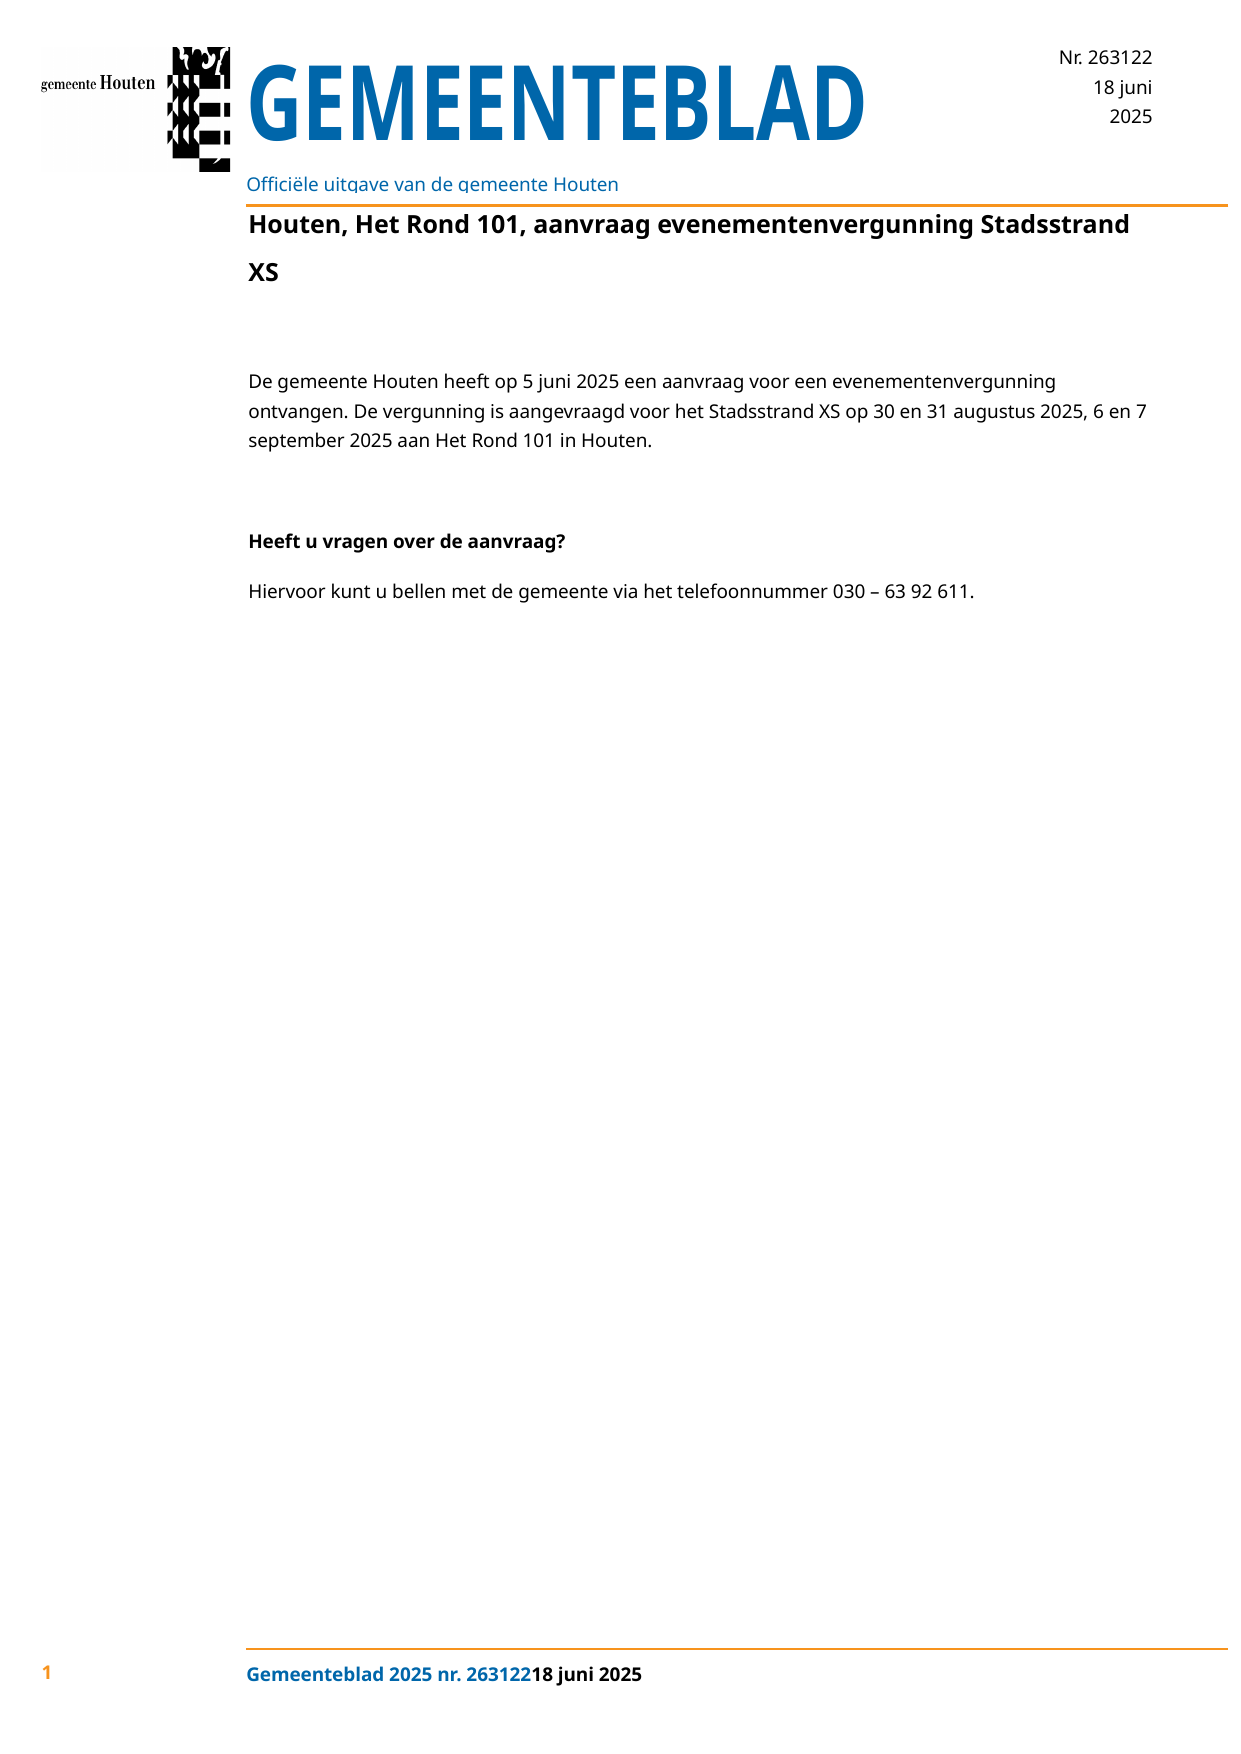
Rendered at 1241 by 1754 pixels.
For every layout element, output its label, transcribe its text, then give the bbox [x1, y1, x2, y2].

text Heeft u vragen over de aanvraag? [248, 528, 1152, 554]
text De gemeente Houten heeft op 5 juni 2025 een aanvraag voor een evenementenvergunning ontvangen. De vergunning is aangevraagd voor het Stadsstrand XS op 30 en 31 augustus 2025, 6 en 7 september 2025 aan Het Rond 101 in Houten. [248, 368, 1152, 453]
picture [41, 47, 231, 172]
text Houten, Het Rond 101, aanvraag evenementenvergunning Stadsstrand XS [248, 207, 1152, 288]
text Hiervoor kunt u bellen met de gemeente via het telefoonnummer 030 – 63 92 611. [248, 579, 1152, 604]
